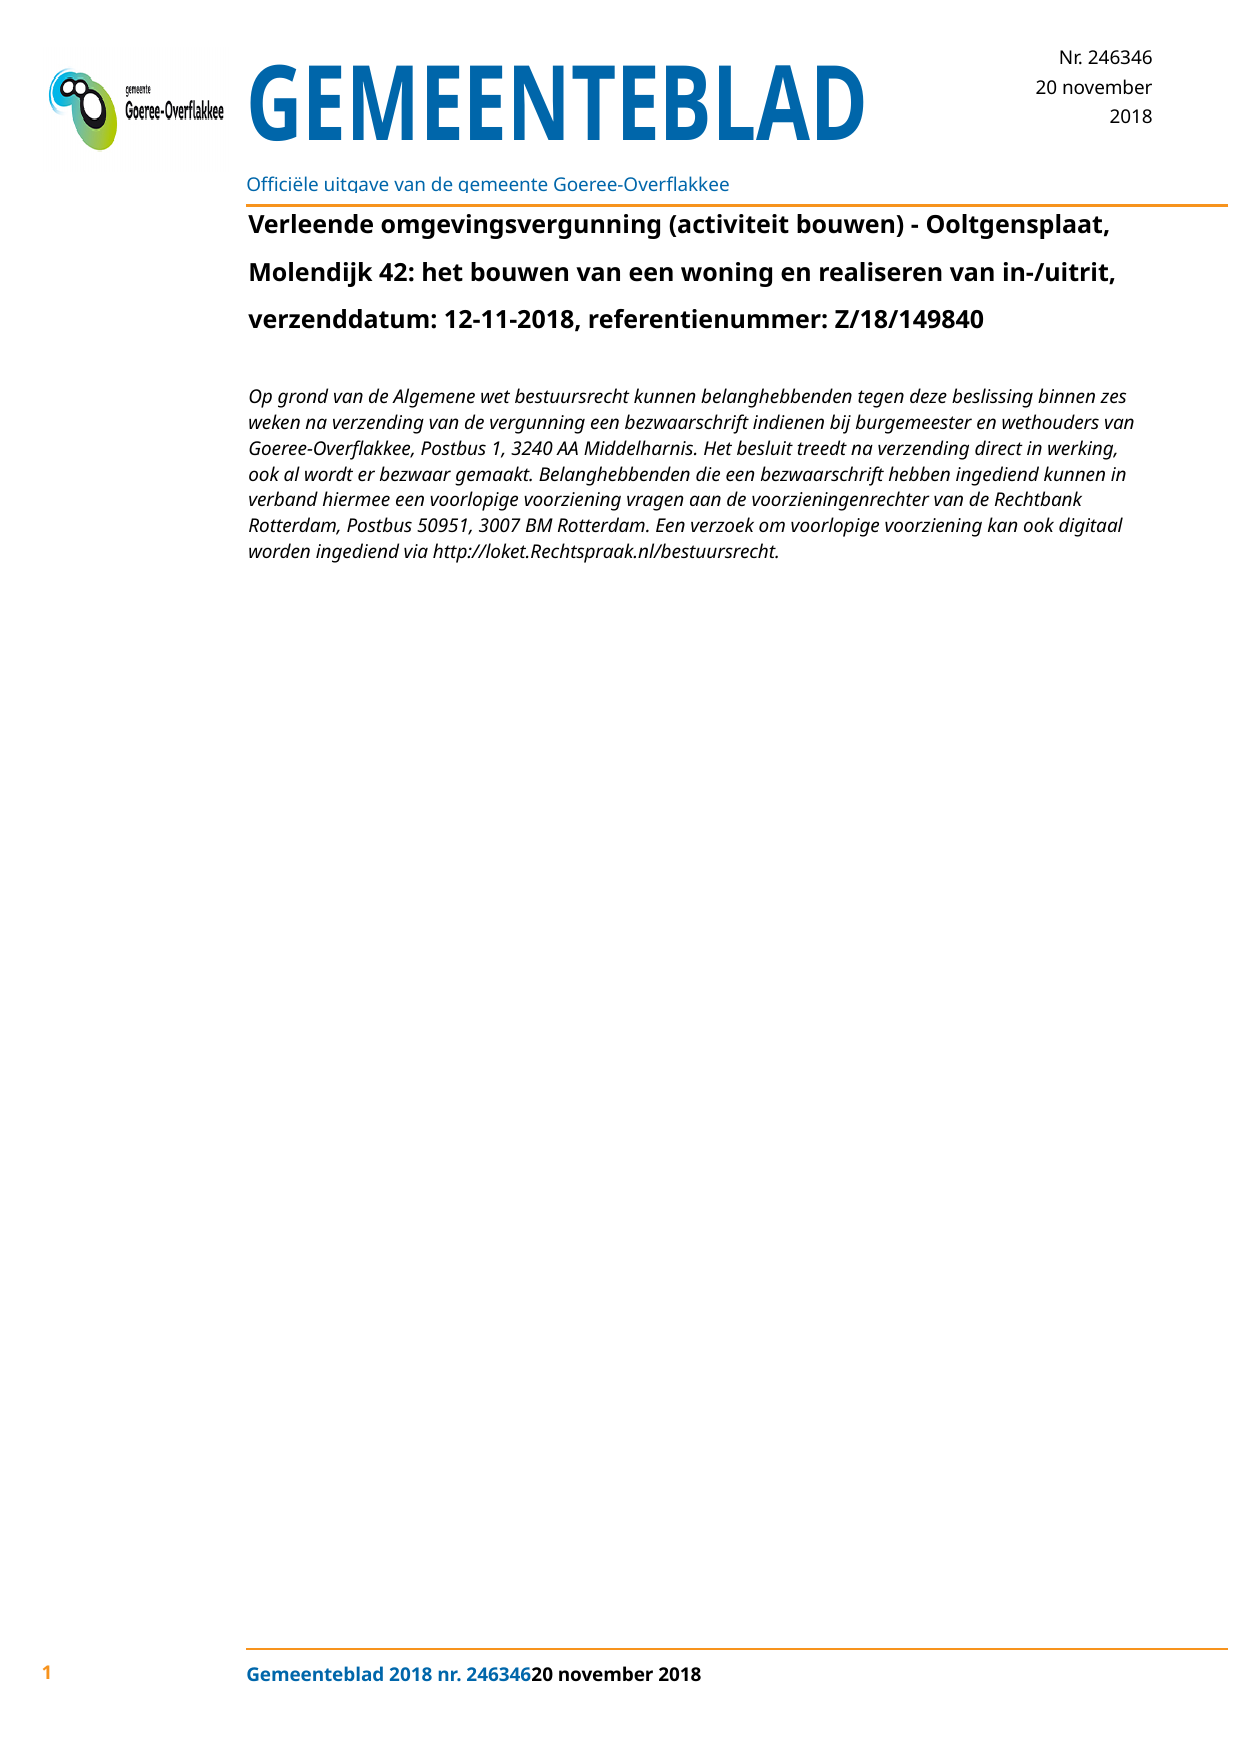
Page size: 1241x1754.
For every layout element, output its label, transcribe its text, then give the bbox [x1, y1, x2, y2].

picture [41, 47, 231, 172]
text Verleende omgevingsvergunning (activiteit bouwen) - Ooltgensplaat, Molendijk 42: het bouwen van een woning en realiseren van in-/uitrit, verzenddatum: 12-11-2018, referentienummer: Z/18/149840 [248, 207, 1152, 336]
text Op grond van de Algemene wet bestuursrecht kunnen belanghebbenden tegen deze beslissing binnen zes weken na verzending van de vergunning een bezwaarschrift indienen bij burgemeester en wethouders van Goeree-Overflakkee, Postbus 1, 3240 AA Middelharnis. Het besluit treedt na verzending direct in werking, ook al wordt er bezwaar gemaakt. Belanghebbenden die een bezwaarschrift hebben ingediend kunnen in verband hiermee een voorlopige voorziening vragen aan de voorzieningenrechter van de Rechtbank Rotterdam, Postbus 50951, 3007 BM Rotterdam. Een verzoek om voorlopige voorziening kan ook digitaal worden ingediend via http://loket.Rechtspraak.nl/bestuursrecht. [248, 384, 1152, 564]
